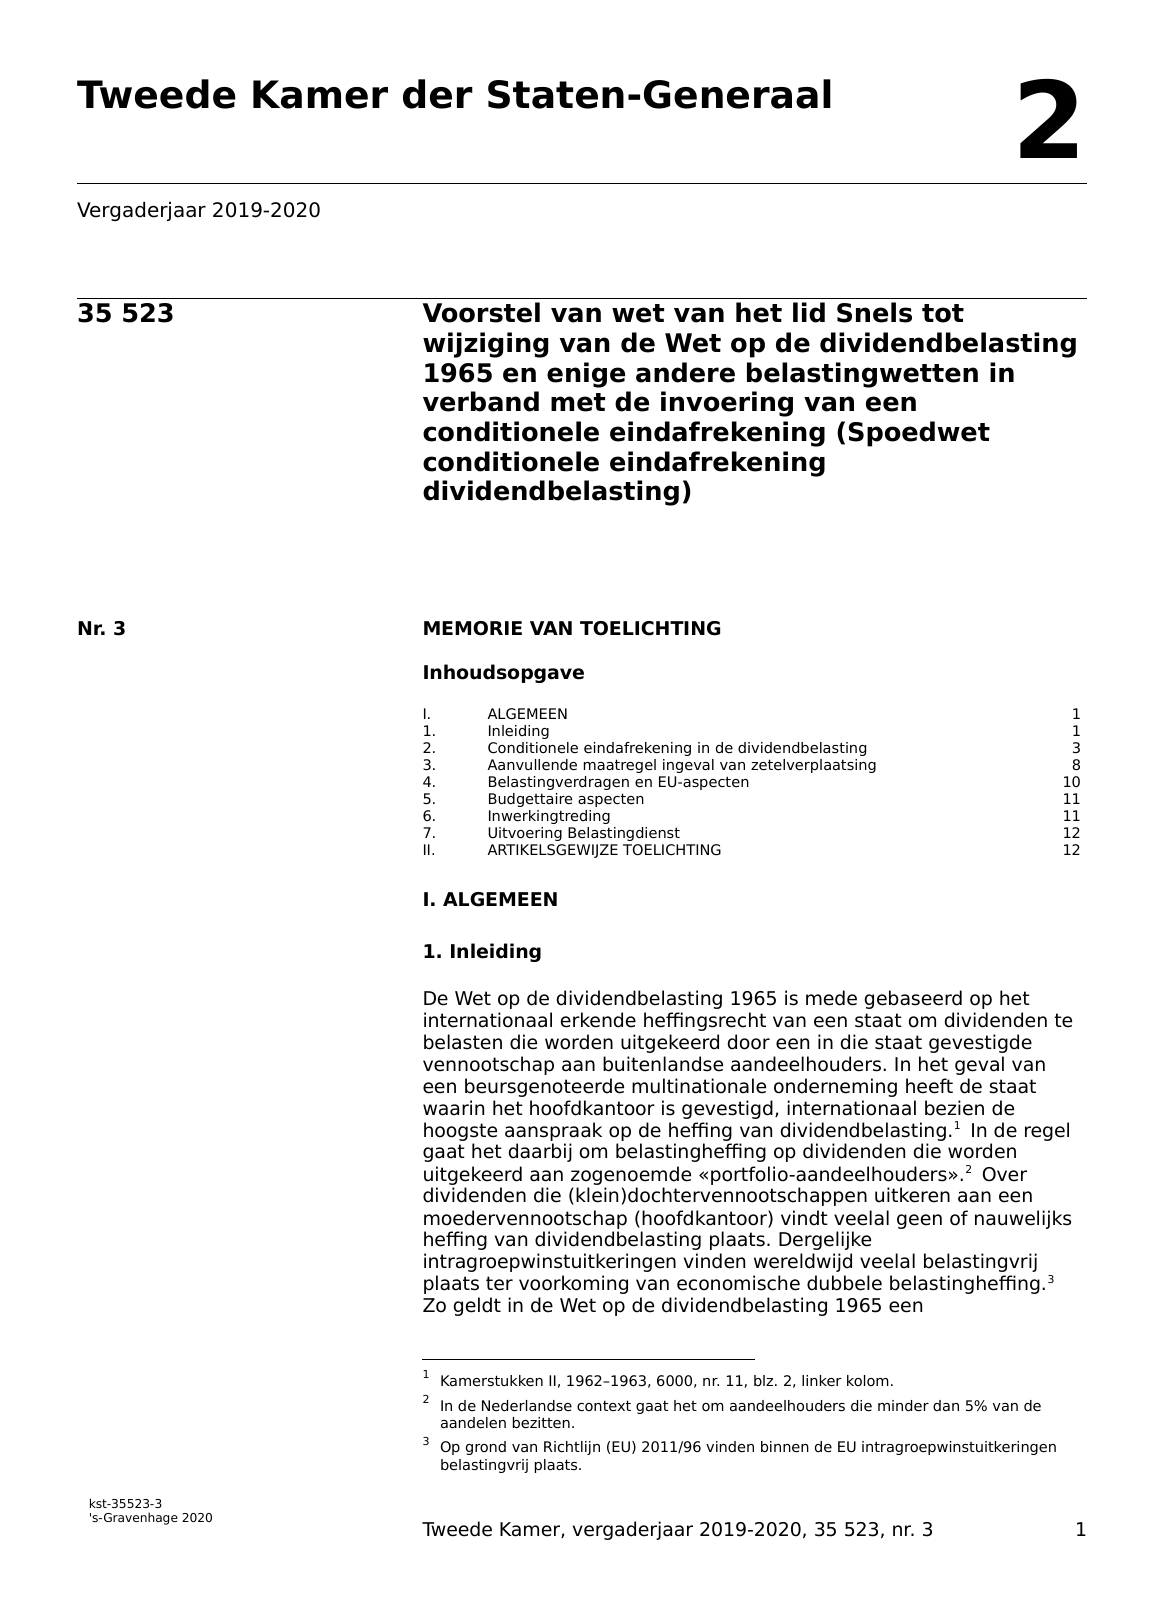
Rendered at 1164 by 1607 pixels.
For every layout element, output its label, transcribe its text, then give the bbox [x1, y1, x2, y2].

subtitle 35 523 Voorstel van wet van het lid Snels tot wijziging van de Wet op de dividendbelasting 1965 en enige andere belastingwetten in verband met de invoering van een conditionele eindafrekening (Spoedwet conditionele eindafrekening dividendbelasting) [77, 299, 1087, 507]
table_cell 4. [422, 774, 481, 791]
table_cell 3 [1013, 740, 1087, 757]
text kst-35523-3 [88, 1497, 323, 1511]
text 's-Gravenhage 2020 [88, 1511, 323, 1525]
table_cell Aanvullende maatregel ingeval van zetelverplaatsing [481, 757, 1013, 774]
subtitle 1. Inleiding [422, 941, 1087, 963]
text De Wet op de dividendbelasting 1965 is mede gebaseerd op het internationaal erkende heffingsrecht van een staat om dividenden te belasten die worden uitgekeerd door een in die staat gevestigde vennootschap aan buitenlandse aandeelhouders. In het geval van een beursgenoteerde multinationale onderneming heeft de staat waarin het hoofdkantoor is gevestigd, internationaal bezien de hoogste aanspraak op de heffing van dividendbelasting. In de regel gaat het daarbij om belastingheffing op dividenden die worden uitgekeerd aan zogenoemde «portfolio-aandeelhouders». Over dividenden die (klein)dochtervennootschappen uitkeren aan een moedervennootschap (hoofdkantoor) vindt veelal geen of nauwelijks heffing van dividendbelasting plaats. Dergelijke intragroepwinstuitkeringen vinden wereldwijd veelal belastingvrij plaats ter voorkoming van economische dubbele belastingheffing. Zo geldt in de Wet op de dividendbelasting 1965 een [422, 988, 1087, 1317]
table_header 2 [886, 59, 1087, 183]
table_cell 12 [1013, 842, 1087, 859]
table_cell 7. [422, 825, 481, 842]
subtitle Inhoudsopgave [422, 662, 1087, 684]
table_cell 8 [1013, 757, 1087, 774]
table_header Tweede Kamer der Staten-Generaal [77, 59, 886, 183]
table_cell 12 [1013, 825, 1087, 842]
table_header I. [422, 706, 481, 723]
table_header 1 [1013, 706, 1087, 723]
table_header ALGEMEEN [481, 706, 1013, 723]
table_cell 3. [422, 757, 481, 774]
table_cell 10 [1013, 774, 1087, 791]
table_cell 2. [422, 740, 481, 757]
table_cell Vergaderjaar 2019-2020 [77, 184, 1087, 298]
table_cell 11 [1013, 808, 1087, 825]
text Op grond van Richtlijn (EU) 2011/96 vinden binnen de EU intragroepwinstuitkeringen belastingvrij plaats. [422, 1435, 1087, 1474]
table_cell Budgettaire aspecten [481, 791, 1013, 808]
table_cell Conditionele eindafrekening in de dividendbelasting [481, 740, 1013, 757]
table_cell ARTIKELSGEWIJZE TOELICHTING [481, 842, 1013, 859]
table_cell Belastingverdragen en EU-aspecten [481, 774, 1013, 791]
table_cell Uitvoering Belastingdienst [481, 825, 1013, 842]
table_cell II. [422, 842, 481, 859]
table_cell 6. [422, 808, 481, 825]
table_cell 1. [422, 723, 481, 740]
table_cell 1 [1013, 723, 1087, 740]
table_cell Inwerkingtreding [481, 808, 1013, 825]
text In de Nederlandse context gaat het om aandeelhouders die minder dan 5% van de aandelen bezitten. [422, 1393, 1087, 1432]
table_cell 11 [1013, 791, 1087, 808]
subtitle Nr. 3 MEMORIE VAN TOELICHTING [77, 618, 1087, 640]
text Kamerstukken II, 1962–1963, 6000, nr. 11, blz. 2, linker kolom. [422, 1368, 1087, 1391]
subtitle I. ALGEMEEN [422, 889, 1087, 911]
table_cell 5. [422, 791, 481, 808]
table_cell Inleiding [481, 723, 1013, 740]
